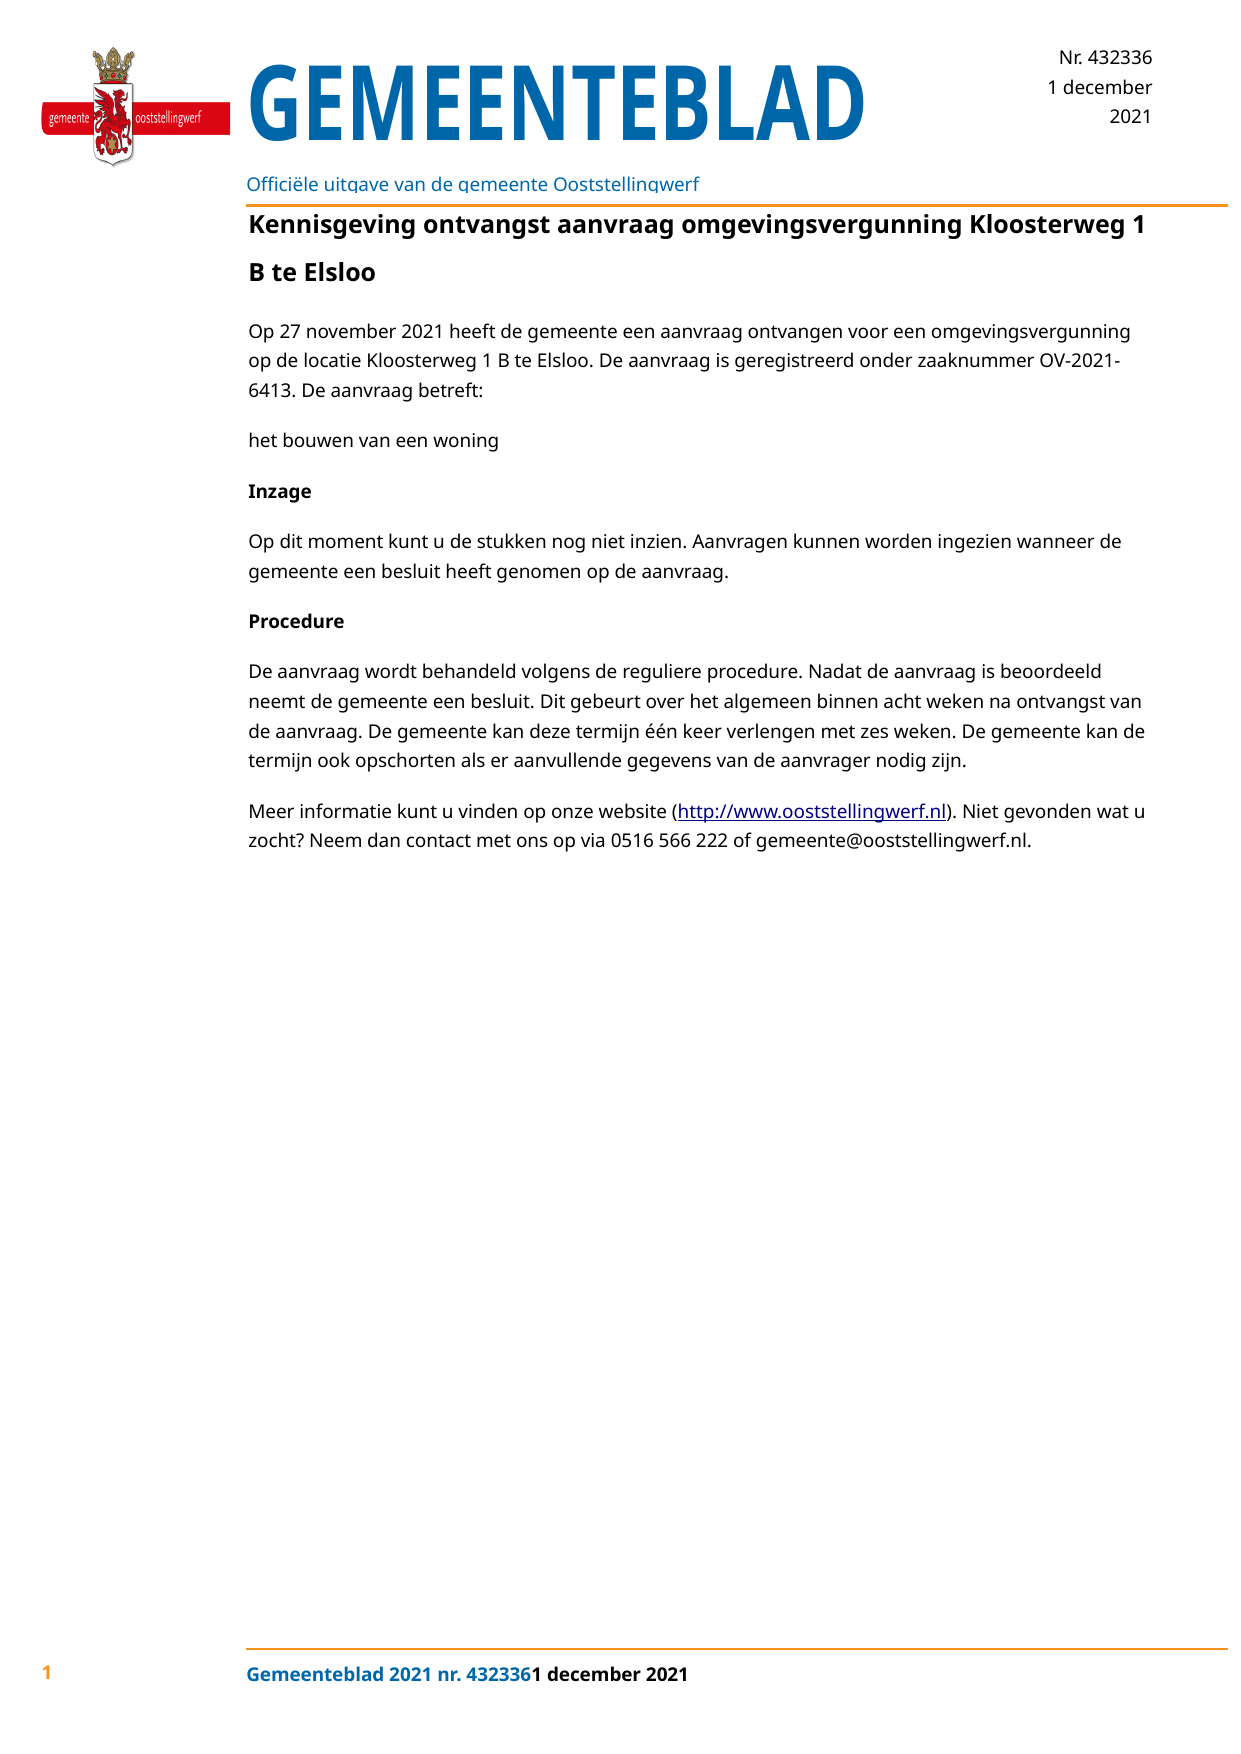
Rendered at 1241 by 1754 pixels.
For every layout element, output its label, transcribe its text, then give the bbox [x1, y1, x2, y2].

picture [41, 47, 231, 172]
text Op dit moment kunt u de stukken nog niet inzien. Aanvragen kunnen worden ingezien wanneer de gemeente een besluit heeft genomen op de aanvraag. [248, 528, 1152, 584]
text het bouwen van een woning [248, 427, 1152, 453]
text Op 27 november 2021 heeft de gemeente een aanvraag ontvangen voor een omgevingsvergunning op de locatie Kloosterweg 1 B te Elsloo. De aanvraag is geregistreerd onder zaaknummer OV-2021-6413. De aanvraag betreft: [248, 318, 1152, 403]
text Inzage [248, 478, 1152, 504]
text De aanvraag wordt behandeld volgens de reguliere procedure. Nadat de aanvraag is beoordeeld neemt de gemeente een besluit. Dit gebeurt over het algemeen binnen acht weken na ontvangst van de aanvraag. De gemeente kan deze termijn één keer verlengen met zes weken. De gemeente kan de termijn ook opschorten als er aanvullende gegevens van de aanvrager nodig zijn. [248, 659, 1152, 773]
text Meer informatie kunt u vinden op onze website (http://www.ooststellingwerf.nl). Niet gevonden wat u zocht? Neem dan contact met ons op via 0516 566 222 of gemeente@ooststellingwerf.nl. [248, 798, 1152, 853]
text Procedure [248, 608, 1152, 634]
text Kennisgeving ontvangst aanvraag omgevingsvergunning Kloosterweg 1 B te Elsloo [248, 207, 1152, 288]
